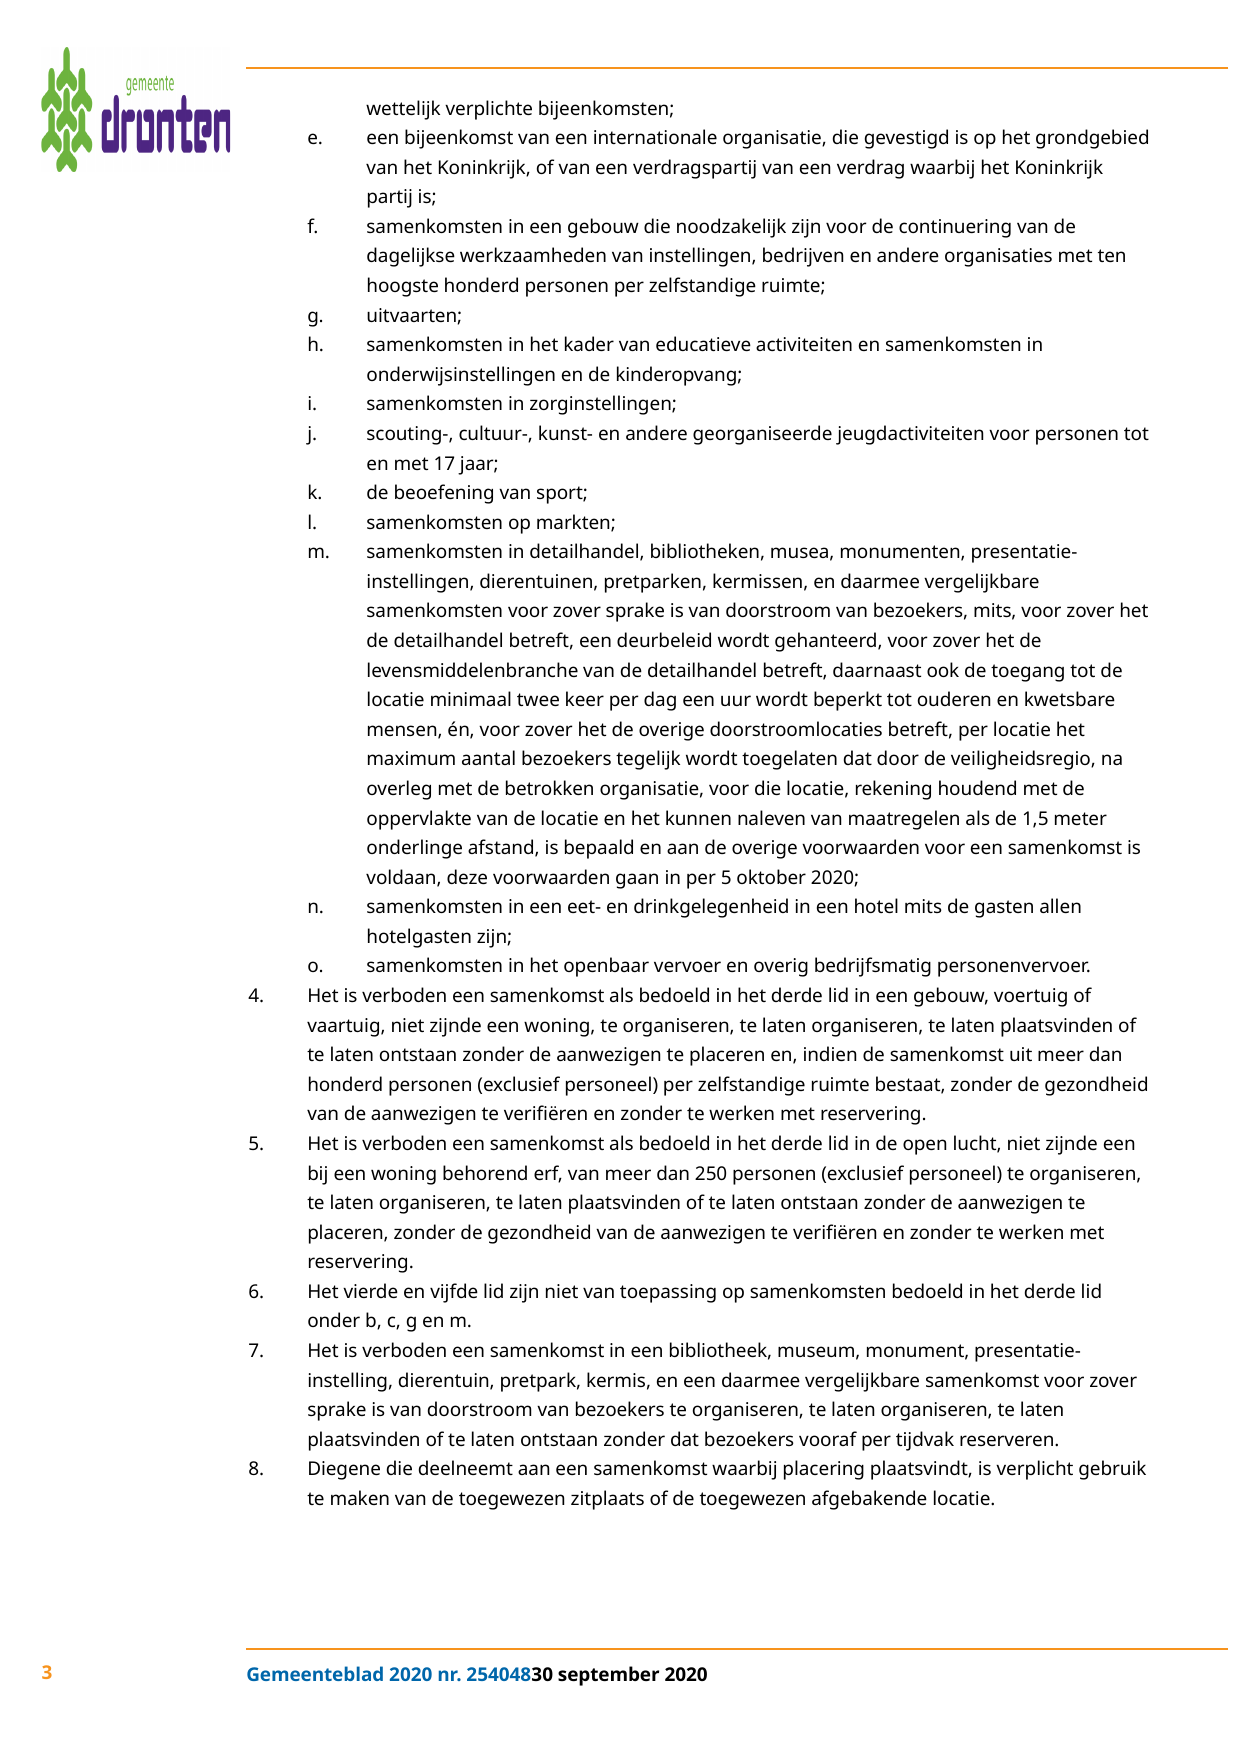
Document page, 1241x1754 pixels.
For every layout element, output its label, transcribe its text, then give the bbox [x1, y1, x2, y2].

list Diegene die deelneemt aan een samenkomst waarbij placering plaatsvindt, is verplicht gebruik te maken van de toegewezen zitplaats of de toegewezen afgebakende locatie. [248, 1456, 1152, 1511]
list samenkomsten in een eet- en drinkgelegenheid in een hotel mits de gasten allen hotelgasten zijn; [307, 893, 1152, 949]
list Het is verboden een samenkomst als bedoeld in het derde lid in een gebouw, voertuig of vaartuig, niet zijnde een woning, te organiseren, te laten organiseren, te laten plaatsvinden of te laten ontstaan zonder de aanwezigen te placeren en, indien de samenkomst uit meer dan honderd personen (exclusief personeel) per zelfstandige ruimte bestaat, zonder de gezondheid van de aanwezigen te verifiëren en zonder te werken met reservering. [248, 982, 1152, 1126]
list Het vierde en vijfde lid zijn niet van toepassing op samenkomsten bedoeld in het derde lid onder b, c, g en m. [248, 1278, 1152, 1333]
list samenkomsten in een gebouw die noodzakelijk zijn voor de continuering van de dagelijkse werkzaamheden van instellingen, bedrijven en andere organisaties met ten hoogste honderd personen per zelfstandige ruimte; [307, 213, 1152, 298]
list Het is verboden een samenkomst als bedoeld in het derde lid in de open lucht, niet zijnde een bij een woning behorend erf, van meer dan 250 personen (exclusief personeel) te organiseren, te laten organiseren, te laten plaatsvinden of te laten ontstaan zonder de aanwezigen te placeren, zonder de gezondheid van de aanwezigen te verifiëren en zonder te werken met reservering. [248, 1130, 1152, 1274]
list scouting-, cultuur-, kunst- en andere georganiseerde jeugdactiviteiten voor personen tot en met 17 jaar; [307, 420, 1152, 476]
picture [41, 47, 231, 172]
list samenkomsten in het openbaar vervoer en overig bedrijfsmatig personenvervoer. [307, 953, 1152, 978]
list Het is verboden een samenkomst in een bibliotheek, museum, monument, presentatie-instelling, dierentuin, pretpark, kermis, en een daarmee vergelijkbare samenkomst voor zover sprake is van doorstroom van bezoekers te organiseren, te laten organiseren, te laten plaatsvinden of te laten ontstaan zonder dat bezoekers vooraf per tijdvak reserveren. [248, 1337, 1152, 1452]
list samenkomsten in zorginstellingen; [307, 391, 1152, 416]
list samenkomsten in het kader van educatieve activiteiten en samenkomsten in onderwijsinstellingen en de kinderopvang; [307, 331, 1152, 387]
list wettelijk verplichte bijeenkomsten; [307, 95, 1152, 121]
list uitvaarten; [307, 302, 1152, 328]
list samenkomsten in detailhandel, bibliotheken, musea, monumenten, presentatie-instellingen, dierentuinen, pretparken, kermissen, en daarmee vergelijkbare samenkomsten voor zover sprake is van doorstroom van bezoekers, mits, voor zover het de detailhandel betreft, een deurbeleid wordt gehanteerd, voor zover het de levensmiddelenbranche van de detailhandel betreft, daarnaast ook de toegang tot de locatie minimaal twee keer per dag een uur wordt beperkt tot ouderen en kwetsbare mensen, én, voor zover het de overige doorstroomlocaties betreft, per locatie het maximum aantal bezoekers tegelijk wordt toegelaten dat door de veiligheidsregio, na overleg met de betrokken organisatie, voor die locatie, rekening houdend met de oppervlakte van de locatie en het kunnen naleven van maatregelen als de 1,5 meter onderlinge afstand, is bepaald en aan de overige voorwaarden voor een samenkomst is voldaan, deze voorwaarden gaan in per 5 oktober 2020; [307, 538, 1152, 890]
list samenkomsten op markten; [307, 509, 1152, 535]
list de beoefening van sport; [307, 479, 1152, 505]
list een bijeenkomst van een internationale organisatie, die gevestigd is op het grondgebied van het Koninkrijk, of van een verdragspartij van een verdrag waarbij het Koninkrijk partij is; [307, 124, 1152, 209]
